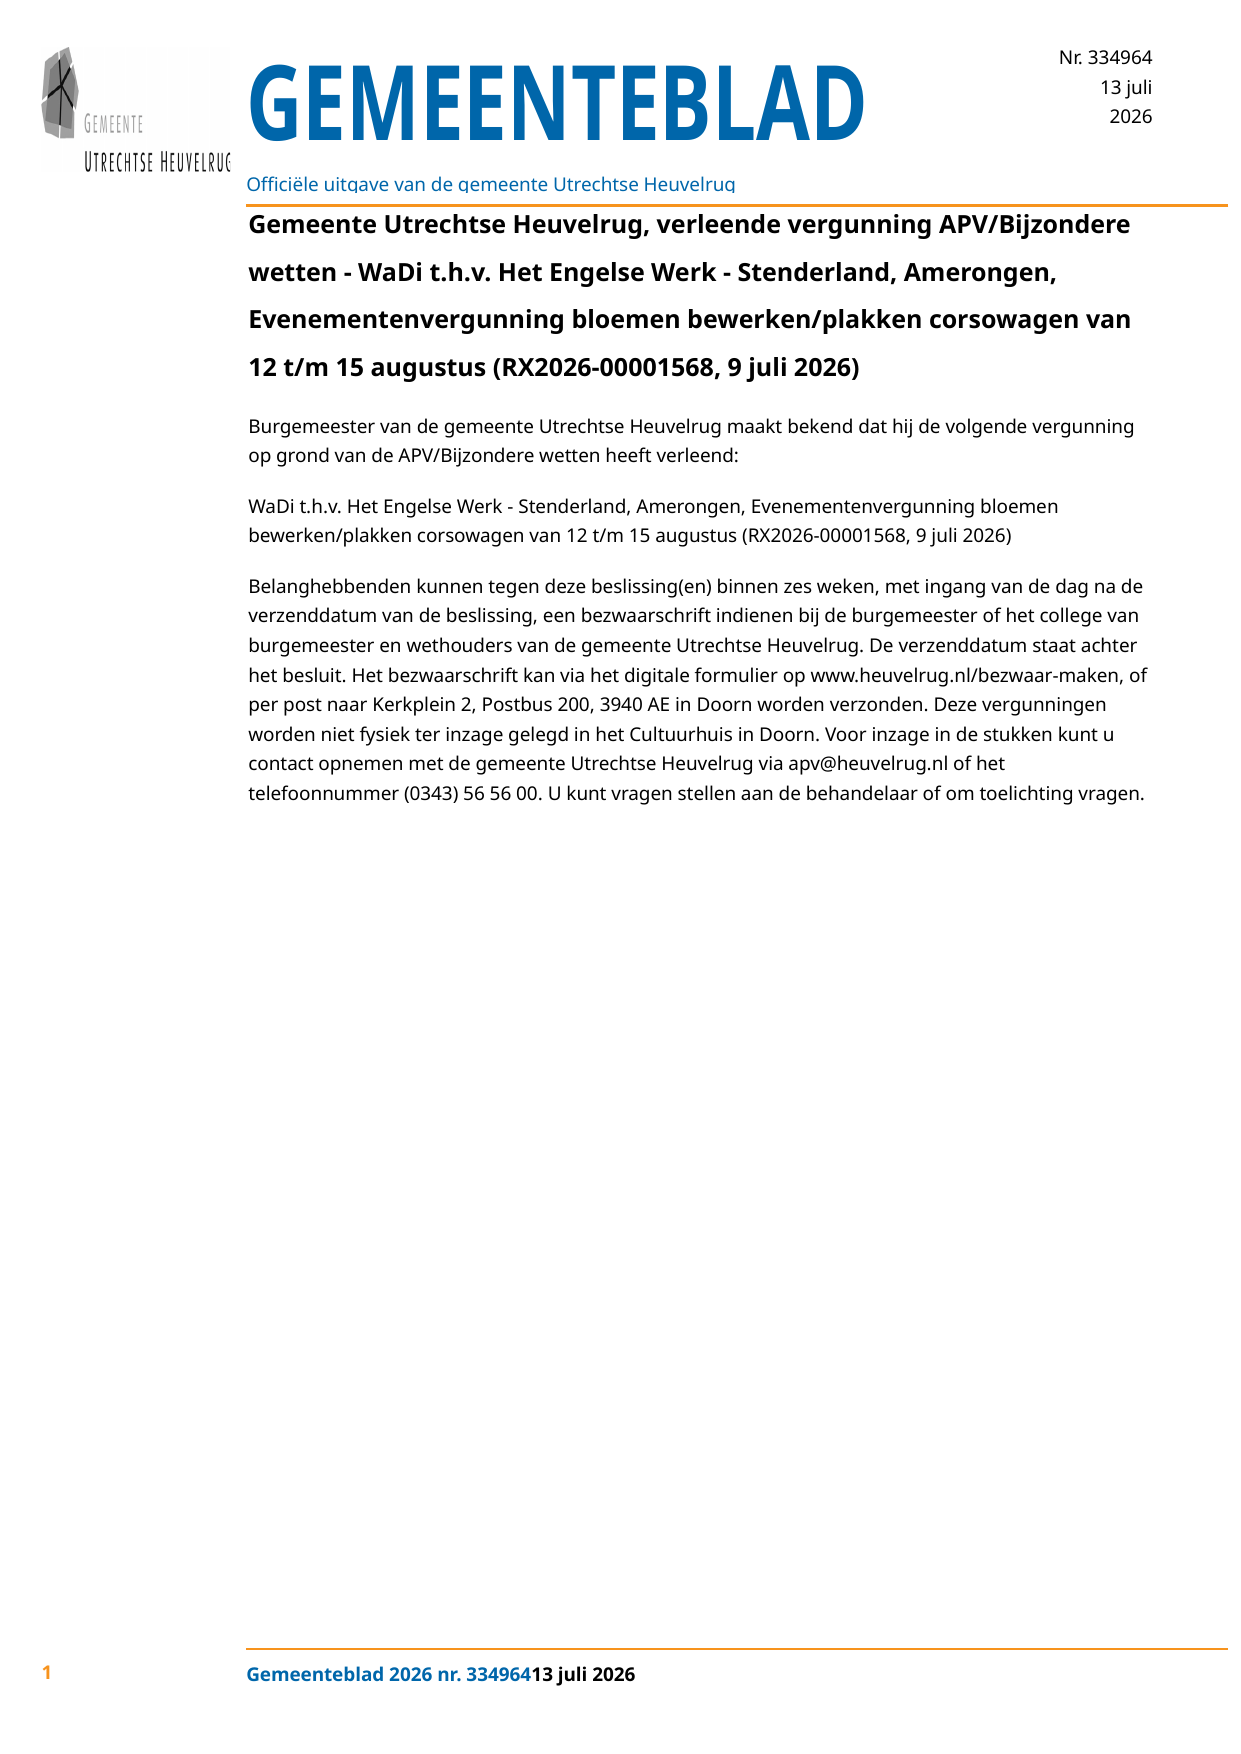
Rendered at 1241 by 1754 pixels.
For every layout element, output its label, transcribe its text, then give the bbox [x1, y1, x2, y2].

picture [41, 47, 231, 172]
text Gemeente Utrechtse Heuvelrug, verleende vergunning APV/Bijzondere wetten - WaDi t.h.v. Het Engelse Werk - Stenderland, Amerongen, Evenementenvergunning bloemen bewerken/plakken corsowagen van 12 t/m 15 augustus (RX2026-00001568, 9 juli 2026) [248, 207, 1152, 384]
text Burgemeester van de gemeente Utrechtse Heuvelrug maakt bekend dat hij de volgende vergunning op grond van de APV/Bijzondere wetten heeft verleend: [248, 413, 1152, 468]
text Belanghebbenden kunnen tegen deze beslissing(en) binnen zes weken, met ingang van de dag na de verzenddatum van de beslissing, een bezwaarschrift indienen bij de burgemeester of het college van burgemeester en wethouders van de gemeente Utrechtse Heuvelrug. De verzenddatum staat achter het besluit. Het bezwaarschrift kan via het digitale formulier op www.heuvelrug.nl/bezwaar-maken, of per post naar Kerkplein 2, Postbus 200, 3940 AE in Doorn worden verzonden. Deze vergunningen worden niet fysiek ter inzage gelegd in het Cultuurhuis in Doorn. Voor inzage in de stukken kunt u contact opnemen met de gemeente Utrechtse Heuvelrug via apv@heuvelrug.nl of het telefoonnummer (0343) 56 56 00. U kunt vragen stellen aan de behandelaar of om toelichting vragen. [248, 573, 1152, 806]
text WaDi t.h.v. Het Engelse Werk - Stenderland, Amerongen, Evenementenvergunning bloemen bewerken/plakken corsowagen van 12 t/m 15 augustus (RX2026-00001568, 9 juli 2026) [248, 493, 1152, 548]
